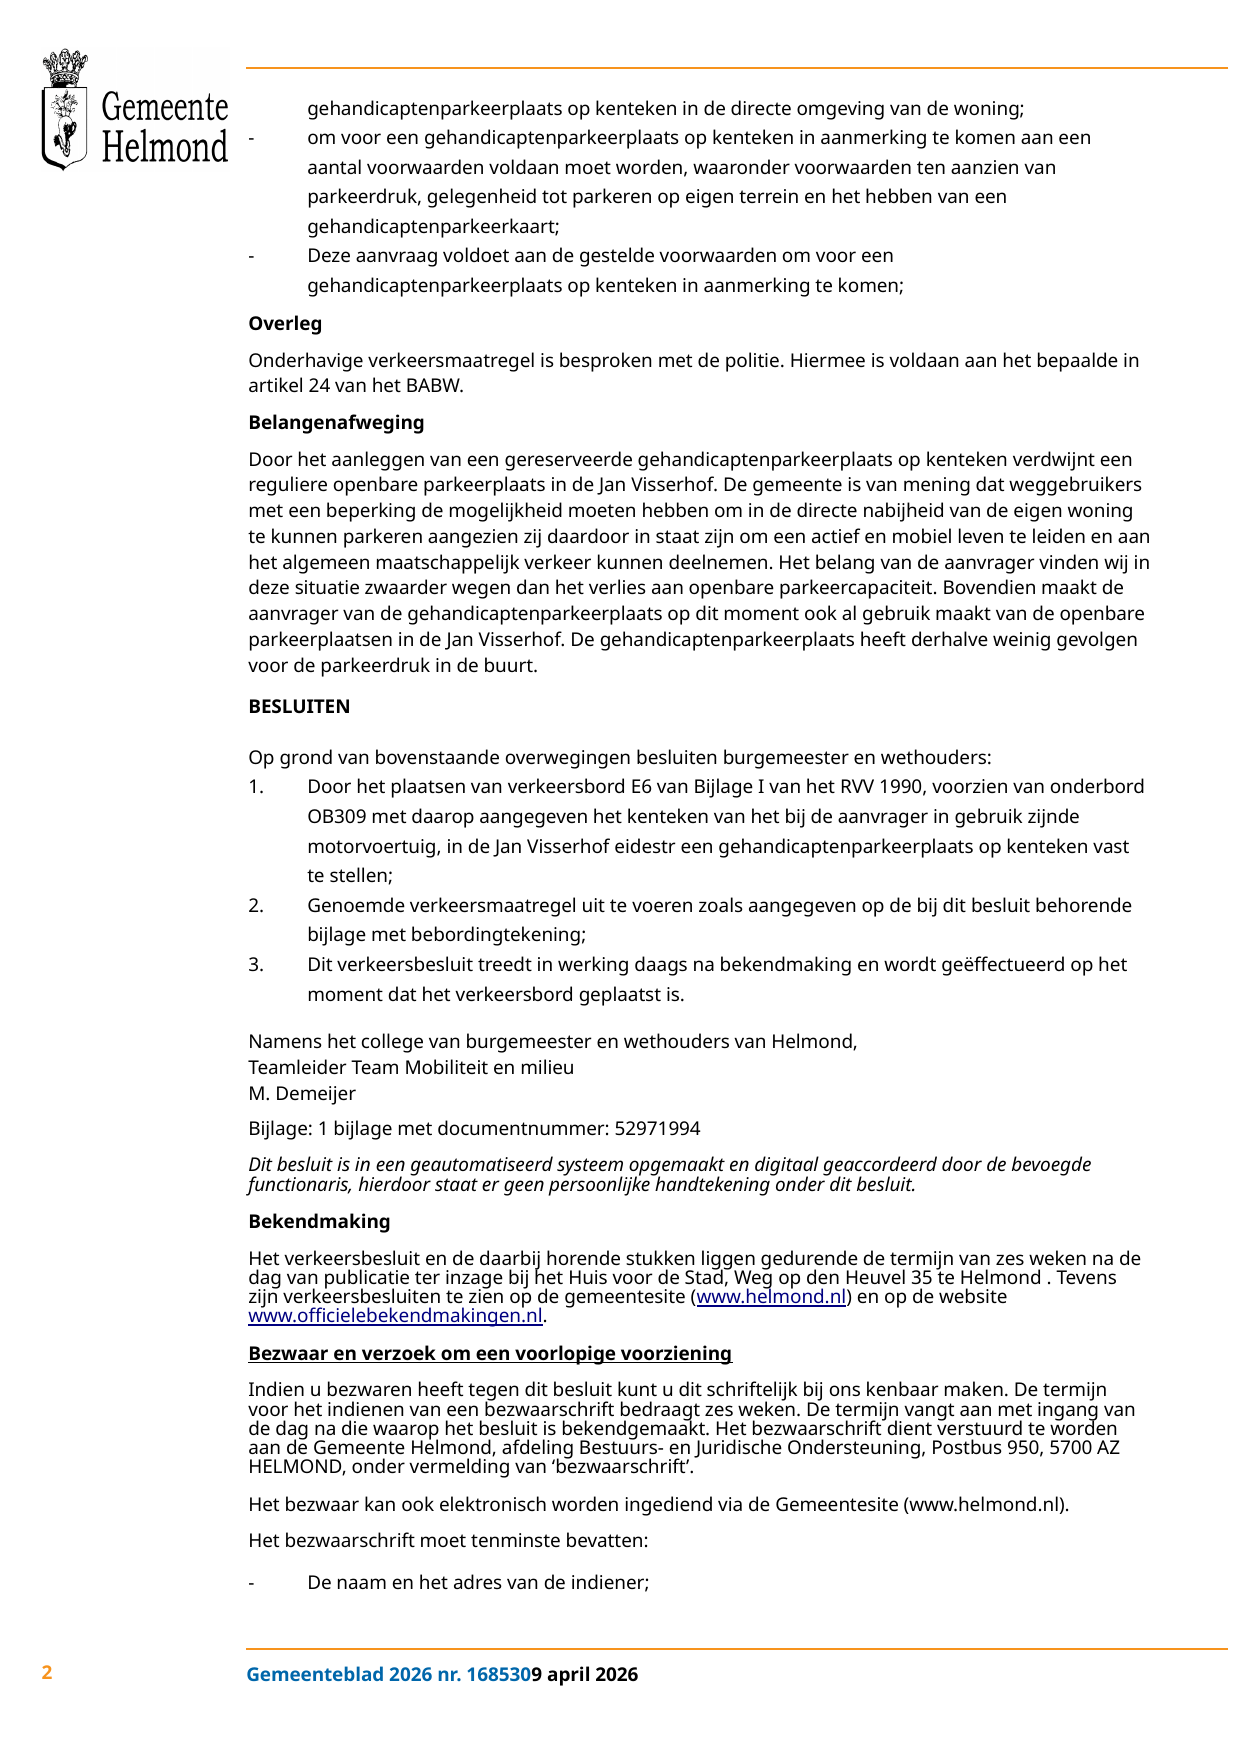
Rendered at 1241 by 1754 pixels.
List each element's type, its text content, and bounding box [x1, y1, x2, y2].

text Overleg [248, 310, 1152, 336]
text Bekendmaking [248, 1213, 1152, 1232]
list De naam en het adres van de indiener; [248, 1569, 1152, 1595]
text Het bezwaar kan ook elektronisch worden ingediend via de Gemeentesite (www.helmond.nl). [248, 1496, 1152, 1515]
text Teamleider Team Mobiliteit en milieu [248, 1054, 1152, 1080]
text Bezwaar en verzoek om een voorlopige voorziening [248, 1344, 1152, 1364]
text Het verkeersbesluit en de daarbij horende stukken liggen gedurende de termijn van zes weken na de dag van publicatie ter inzage bij het Huis voor de Stad, Weg op den Heuvel 35 te Helmond . Tevens zijn verkeersbesluiten te zien op de gemeentesite (www.helmond.nl) en op de website www.officielebekendmakingen.nl. [248, 1250, 1152, 1327]
list Door het plaatsen van verkeersbord E6 van Bijlage I van het RVV 1990, voorzien van onderbord OB309 met daarop aangegeven het kenteken van het bij de aanvrager in gebruik zijnde motorvoertuig, in de Jan Visserhof eidestr een gehandicaptenparkeerplaats op kenteken vast te stellen; [248, 774, 1152, 888]
text M. Demeijer [248, 1080, 1152, 1106]
picture [41, 47, 231, 172]
text Op grond van bovenstaande overwegingen besluiten burgemeester en wethouders: [248, 744, 1152, 770]
text Namens het college van burgemeester en wethouders van Helmond, [248, 1029, 1152, 1054]
text Het bezwaarschrift moet tenminste bevatten: [248, 1532, 1152, 1552]
text Belangenafweging [248, 409, 1152, 435]
list Deze aanvraag voldoet aan de gestelde voorwaarden om voor een gehandicaptenparkeerplaats op kenteken in aanmerking te komen; [248, 243, 1152, 298]
text Bijlage: 1 bijlage met documentnummer: 52971994 [248, 1119, 1152, 1139]
text BESLUITEN [248, 694, 1152, 719]
list om voor een gehandicaptenparkeerplaats op kenteken in aanmerking te komen aan een aantal voorwaarden voldaan moet worden, waaronder voorwaarden ten aanzien van parkeerdruk, gelegenheid tot parkeren op eigen terrein en het hebben van een gehandicaptenparkeerkaart; [248, 124, 1152, 239]
list Dit verkeersbesluit treedt in werking daags na bekendmaking en wordt geëffectueerd op het moment dat het verkeersbord geplaatst is. [248, 951, 1152, 1007]
list gehandicaptenparkeerplaats op kenteken in de directe omgeving van de woning; [248, 95, 1152, 121]
text Indien u bezwaren heeft tegen dit besluit kunt u dit schriftelijk bij ons kenbaar maken. De termijn voor het indienen van een bezwaarschrift bedraagt zes weken. De termijn vangt aan met ingang van de dag na die waarop het besluit is bekendgemaakt. Het bezwaarschrift dient verstuurd te worden aan de Gemeente Helmond, afdeling Bestuurs- en Juridische Ondersteuning, Postbus 950, 5700 AZ HELMOND, onder vermelding van ‘bezwaarschrift’. [248, 1381, 1152, 1478]
text Dit besluit is in een geautomatiseerd systeem opgemaakt en digitaal geaccordeerd door de bevoegde functionaris, hierdoor staat er geen persoonlijke handtekening onder dit besluit. [248, 1156, 1152, 1195]
list Genoemde verkeersmaatregel uit te voeren zoals aangegeven op de bij dit besluit behorende bijlage met bebordingtekening; [248, 892, 1152, 947]
text Onderhavige verkeersmaatregel is besproken met de politie. Hiermee is voldaan aan het bepaalde in artikel 24 van het BABW. [248, 347, 1152, 398]
text Door het aanleggen van een gereserveerde gehandicaptenparkeerplaats op kenteken verdwijnt een reguliere openbare parkeerplaats in de Jan Visserhof. De gemeente is van mening dat weggebruikers met een beperking de mogelijkheid moeten hebben om in de directe nabijheid van de eigen woning te kunnen parkeren aangezien zij daardoor in staat zijn om een actief en mobiel leven te leiden en aan het algemeen maatschappelijk verkeer kunnen deelnemen. Het belang van de aanvrager vinden wij in deze situatie zwaarder wegen dan het verlies aan openbare parkeercapaciteit. Bovendien maakt de aanvrager van de gehandicaptenparkeerplaats op dit moment ook al gebruik maakt van de openbare parkeerplaatsen in de Jan Visserhof. De gehandicaptenparkeerplaats heeft derhalve weinig gevolgen voor de parkeerdruk in de buurt. [248, 446, 1152, 677]
